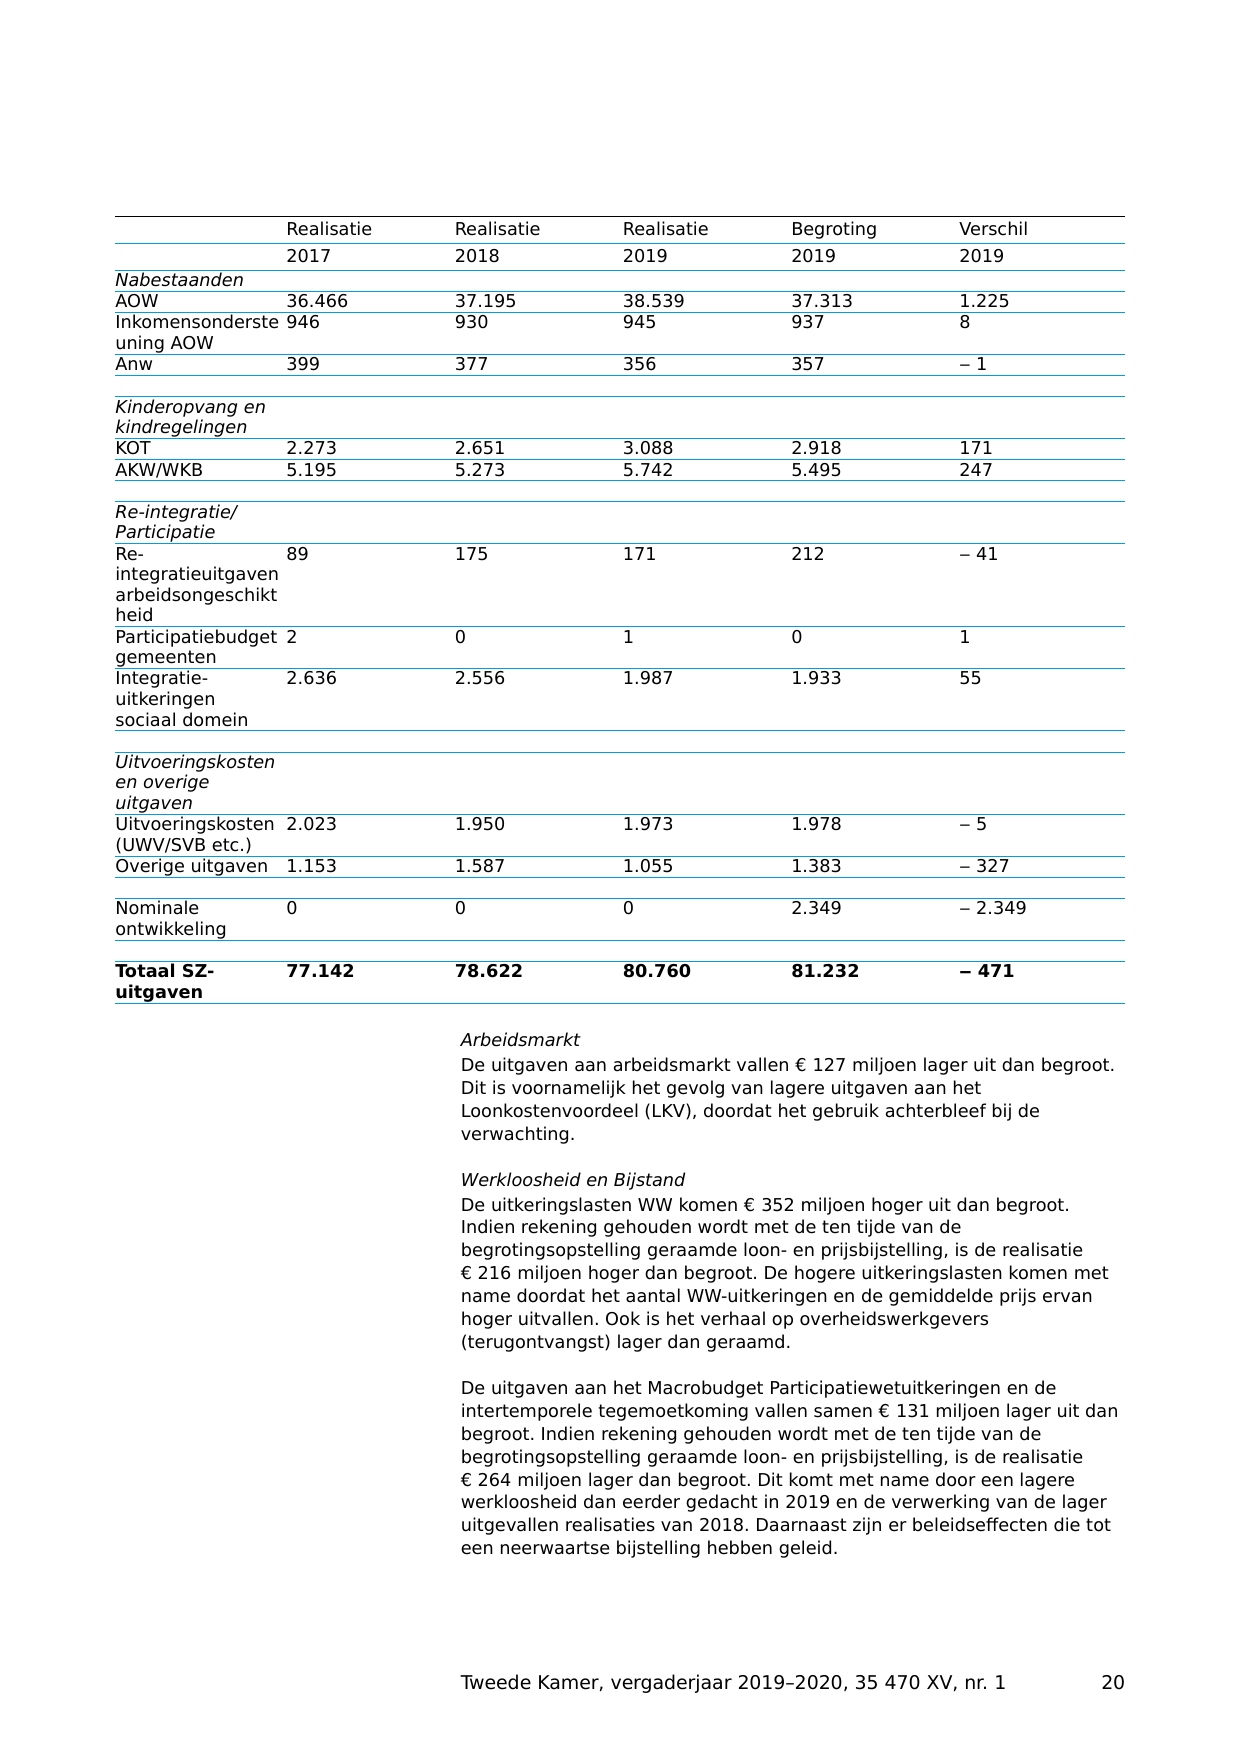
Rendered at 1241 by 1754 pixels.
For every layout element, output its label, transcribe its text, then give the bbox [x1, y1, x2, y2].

table_cell Totaal SZ-uitgaven [115, 962, 283, 1002]
table_cell 930 [452, 313, 620, 354]
table_cell [956, 376, 1125, 396]
table_cell 399 [283, 355, 452, 375]
table_cell ‒ 41 [956, 544, 1125, 626]
table_cell Inkomensondersteuning AOW [115, 313, 283, 354]
table_cell 37.195 [452, 292, 620, 312]
table_cell 37.313 [788, 292, 956, 312]
table_cell 1.383 [788, 857, 956, 877]
table_cell [452, 502, 620, 543]
table_cell 1.933 [788, 669, 956, 730]
table_cell [452, 731, 620, 751]
table_cell Nominale ontwikkeling [115, 899, 283, 939]
table_header Tabel 5 Uitgaven SZ-plafond 2017-2019 (x € 1 mln) [115, 191, 1125, 216]
table_cell 2.636 [283, 669, 452, 730]
table_cell 5.273 [452, 460, 620, 480]
table_cell [956, 753, 1125, 814]
table_cell Anw [115, 355, 283, 375]
table_cell 2017 [283, 244, 452, 270]
table_cell 5.742 [620, 460, 788, 480]
table_cell Re-integratie/Participatie [115, 502, 283, 543]
table_cell 0 [452, 627, 620, 668]
table_cell 81.232 [788, 962, 956, 1002]
table_cell 1.055 [620, 857, 788, 877]
table_cell Begroting [788, 217, 956, 243]
table_cell 0 [788, 627, 956, 668]
table_cell [620, 376, 788, 396]
table_cell ‒ 1 [956, 355, 1125, 375]
table_cell 3.088 [620, 439, 788, 459]
table_cell [283, 753, 452, 814]
table_cell 5.195 [283, 460, 452, 480]
table_cell 212 [788, 544, 956, 626]
table_cell [620, 753, 788, 814]
table_cell 1.978 [788, 815, 956, 856]
table_cell [115, 941, 283, 961]
table_cell [956, 941, 1125, 961]
table_cell [452, 481, 620, 501]
table_cell [620, 941, 788, 961]
table_cell Realisatie [452, 217, 620, 243]
table_cell 2.556 [452, 669, 620, 730]
table_cell ‒ 327 [956, 857, 1125, 877]
table_cell [283, 941, 452, 961]
table_cell [452, 753, 620, 814]
table_cell Realisatie [620, 217, 788, 243]
table_cell 945 [620, 313, 788, 354]
table_cell 1.950 [452, 815, 620, 856]
table_cell 2.918 [788, 439, 956, 459]
table_cell 175 [452, 544, 620, 626]
table_cell [283, 731, 452, 751]
table_cell [956, 397, 1125, 438]
table_cell 377 [452, 355, 620, 375]
table_cell [452, 397, 620, 438]
table_cell [788, 271, 956, 291]
table_cell 2 [283, 627, 452, 668]
table_cell [956, 481, 1125, 501]
table_cell [788, 397, 956, 438]
table_cell 0 [283, 899, 452, 939]
table_cell [620, 397, 788, 438]
table_cell 171 [620, 544, 788, 626]
table_cell [620, 271, 788, 291]
table_cell [452, 271, 620, 291]
table_cell Kinderopvang en kindregelingen [115, 397, 283, 438]
table_cell Uitvoeringskosten en overige uitgaven [115, 753, 283, 814]
table_cell 80.760 [620, 962, 788, 1002]
table_cell [452, 376, 620, 396]
table_cell 1.153 [283, 857, 452, 877]
table_cell 247 [956, 460, 1125, 480]
table_cell 2.023 [283, 815, 452, 856]
table_cell ‒ 2.349 [956, 899, 1125, 939]
table_cell 1.987 [620, 669, 788, 730]
table_cell 2019 [788, 244, 956, 270]
table_cell ‒ 471 [956, 962, 1125, 1002]
table_cell [115, 878, 283, 898]
table_cell AKW/WKB [115, 460, 283, 480]
table_cell [115, 244, 283, 270]
table_cell 55 [956, 669, 1125, 730]
table_cell [283, 376, 452, 396]
table_cell [283, 878, 452, 898]
table_cell [115, 376, 283, 396]
text De uitgaven aan het Macrobudget Participatiewetuitkeringen en de intertemporele tegemoetkoming vallen samen € 131 miljoen lager uit dan begroot. Indien rekening gehouden wordt met de ten tijde van de begrotingsopstelling geraamde loon- en prijsbijstelling, is de realisatie € 264 miljoen lager dan begroot. Dit komt met name door een lagere werkloosheid dan eerder gedacht in 2019 en de verwerking van de lager uitgevallen realisaties van 2018. Daarnaast zijn er beleidseffecten die tot een neerwaartse bijstelling hebben geleid. [461, 1376, 1125, 1559]
table_cell [956, 878, 1125, 898]
table_cell [115, 481, 283, 501]
table_cell [788, 753, 956, 814]
table_cell [620, 481, 788, 501]
table_cell Participatiebudget gemeenten [115, 627, 283, 668]
table_cell [956, 731, 1125, 751]
table_cell 1 [956, 627, 1125, 668]
text Arbeidsmarkt [461, 1028, 1125, 1051]
table_cell Overige uitgaven [115, 857, 283, 877]
table_cell Nabestaanden [115, 271, 283, 291]
table_cell ‒ 5 [956, 815, 1125, 856]
table_cell AOW [115, 292, 283, 312]
table_cell [283, 271, 452, 291]
table_cell 357 [788, 355, 956, 375]
text Werkloosheid en Bijstand [461, 1168, 1125, 1191]
table_cell 0 [620, 899, 788, 939]
table_cell 171 [956, 439, 1125, 459]
table_cell [788, 731, 956, 751]
table_cell 77.142 [283, 962, 452, 1002]
table_cell 2019 [620, 244, 788, 270]
table_cell [788, 502, 956, 543]
text De uitkeringslasten WW komen € 352 miljoen hoger uit dan begroot. Indien rekening gehouden wordt met de ten tijde van de begrotingsopstelling geraamde loon- en prijsbijstelling, is de realisatie € 216 miljoen hoger dan begroot. De hogere uitkeringslasten komen met name doordat het aantal WW-uitkeringen en de gemiddelde prijs ervan hoger uitvallen. Ook is het verhaal op overheidswerkgevers (terugontvangst) lager dan geraamd. [461, 1193, 1125, 1353]
table_cell [115, 731, 283, 751]
table_cell [620, 878, 788, 898]
table_cell [788, 376, 956, 396]
table_cell Uitvoeringskosten (UWV/SVB etc.) [115, 815, 283, 856]
table_cell 78.622 [452, 962, 620, 1002]
table_cell [620, 731, 788, 751]
table_cell 1 [620, 627, 788, 668]
table_cell 2019 [956, 244, 1125, 270]
table_cell 5.495 [788, 460, 956, 480]
table_cell Realisatie [283, 217, 452, 243]
table_cell [452, 878, 620, 898]
table_cell Verschil [956, 217, 1125, 243]
table_cell 1.225 [956, 292, 1125, 312]
table_cell Integratie-uitkeringen sociaal domein [115, 669, 283, 730]
table_cell 0 [452, 899, 620, 939]
table_cell 1.973 [620, 815, 788, 856]
table_cell [115, 217, 283, 243]
table_cell [283, 397, 452, 438]
table_cell 2018 [452, 244, 620, 270]
table_cell 2.349 [788, 899, 956, 939]
text De uitgaven aan arbeidsmarkt vallen € 127 miljoen lager uit dan begroot. Dit is voornamelijk het gevolg van lagere uitgaven aan het Loonkostenvoordeel (LKV), doordat het gebruik achterbleef bij de verwachting. [461, 1053, 1125, 1145]
table_cell 8 [956, 313, 1125, 354]
table_cell 946 [283, 313, 452, 354]
table_cell [956, 502, 1125, 543]
table_cell [283, 502, 452, 543]
table_cell [788, 481, 956, 501]
table_cell KOT [115, 439, 283, 459]
table_cell 937 [788, 313, 956, 354]
table_cell 2.651 [452, 439, 620, 459]
table_cell 38.539 [620, 292, 788, 312]
table_cell 89 [283, 544, 452, 626]
table_cell [452, 941, 620, 961]
table_cell [283, 481, 452, 501]
table_cell 2.273 [283, 439, 452, 459]
table_cell Re-integratieuitgaven arbeidsongeschiktheid [115, 544, 283, 626]
table_cell 356 [620, 355, 788, 375]
table_cell 36.466 [283, 292, 452, 312]
table_cell [620, 502, 788, 543]
table_cell [788, 941, 956, 961]
table_cell [788, 878, 956, 898]
table_cell 1.587 [452, 857, 620, 877]
table_cell [956, 271, 1125, 291]
